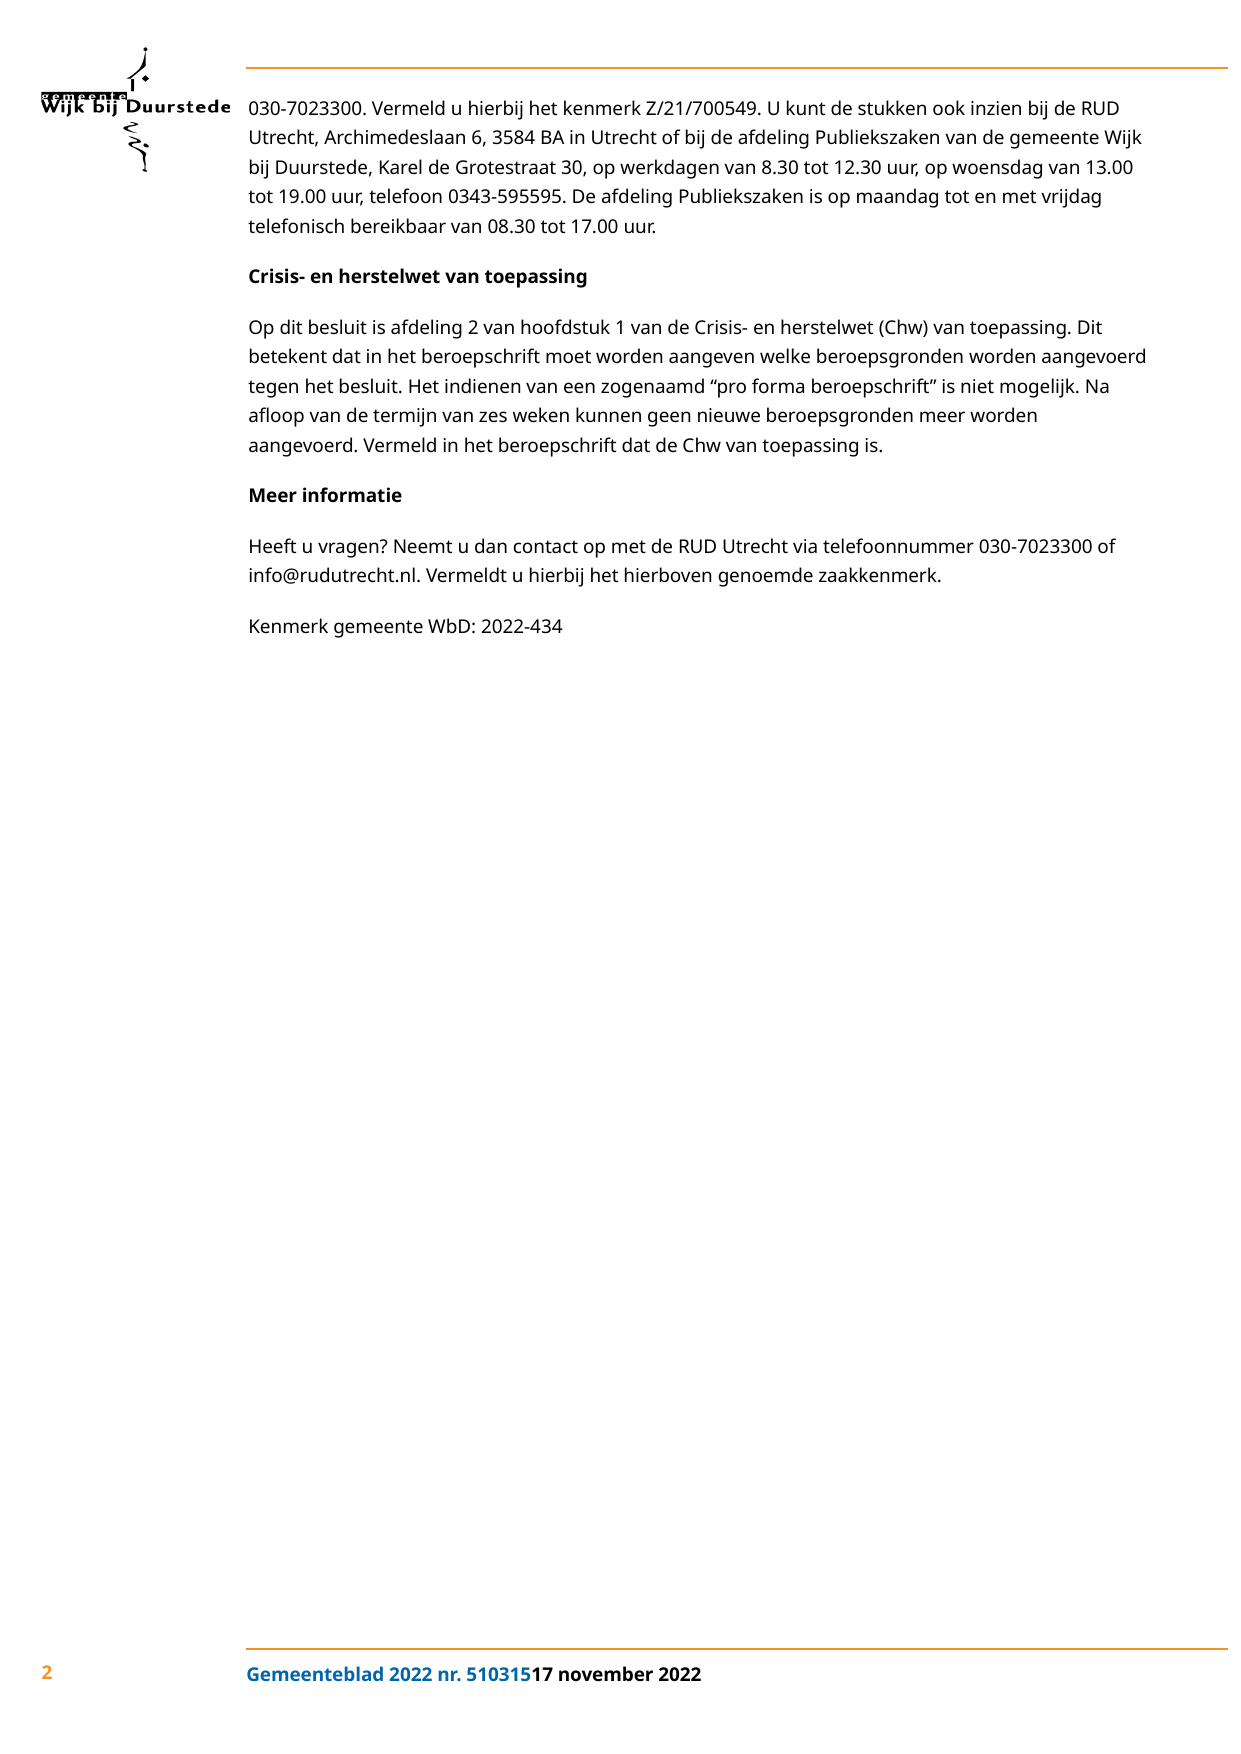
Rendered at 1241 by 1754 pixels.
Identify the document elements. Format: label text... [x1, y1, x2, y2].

picture [41, 47, 231, 172]
text Meer informatie [248, 483, 1152, 508]
text Crisis- en herstelwet van toepassing [248, 263, 1152, 289]
text 030-7023300. Vermeld u hierbij het kenmerk Z/21/700549. U kunt de stukken ook inzien bij de RUD Utrecht, Archimedeslaan 6, 3584 BA in Utrecht of bij de afdeling Publiekszaken van de gemeente Wijk bij Duurstede, Karel de Grotestraat 30, op werkdagen van 8.30 tot 12.30 uur, op woensdag van 13.00 tot 19.00 uur, telefoon 0343-595595. De afdeling Publiekszaken is op maandag tot en met vrijdag telefonisch bereikbaar van 08.30 tot 17.00 uur. [248, 95, 1152, 239]
text Heeft u vragen? Neemt u dan contact op met de RUD Utrecht via telefoonnummer 030-7023300 of info@rudutrecht.nl. Vermeldt u hierbij het hierboven genoemde zaakkenmerk. [248, 533, 1152, 588]
text Kenmerk gemeente WbD: 2022-434 [248, 613, 1152, 639]
text Op dit besluit is afdeling 2 van hoofdstuk 1 van de Crisis- en herstelwet (Chw) van toepassing. Dit betekent dat in het beroepschrift moet worden aangeven welke beroepsgronden worden aangevoerd tegen het besluit. Het indienen van een zogenaamd “pro forma beroepschrift” is niet mogelijk. Na afloop van de termijn van zes weken kunnen geen nieuwe beroepsgronden meer worden aangevoerd. Vermeld in het beroepschrift dat de Chw van toepassing is. [248, 314, 1152, 458]
